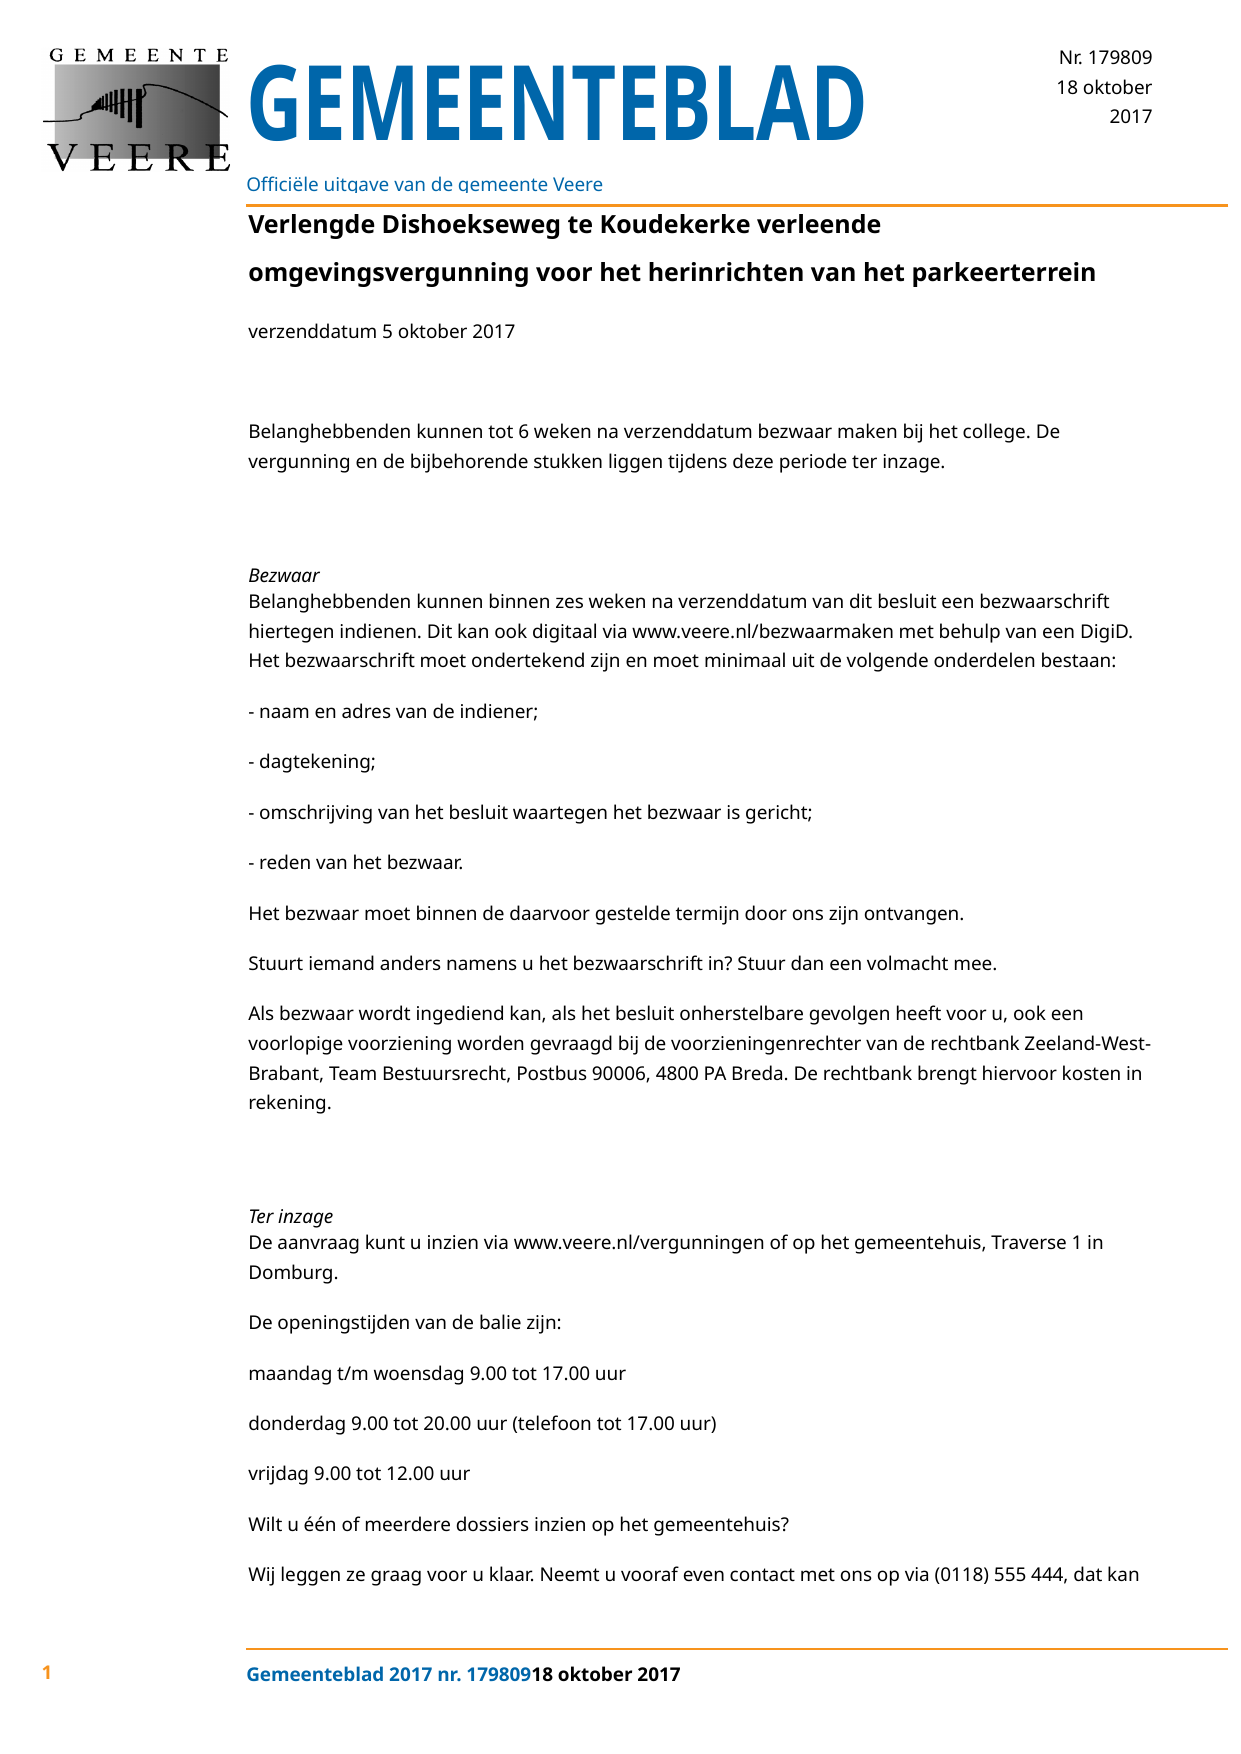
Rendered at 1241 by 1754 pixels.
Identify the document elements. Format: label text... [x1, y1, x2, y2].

text Het bezwaar moet binnen de daarvoor gestelde termijn door ons zijn ontvangen. [248, 900, 1152, 925]
text maandag t/m woensdag 9.00 tot 17.00 uur [248, 1360, 1152, 1386]
text De aanvraag kunt u inzien via www.veere.nl/vergunningen of op het gemeentehuis, Traverse 1 in Domburg. [248, 1229, 1152, 1285]
text Bezwaar [248, 563, 1152, 588]
text verzenddatum 5 oktober 2017 [248, 318, 1152, 344]
text donderdag 9.00 tot 20.00 uur (telefoon tot 17.00 uur) [248, 1410, 1152, 1436]
text Wij leggen ze graag voor u klaar. Neemt u vooraf even contact met ons op via (0118) 555 444, dat kan [248, 1561, 1152, 1587]
picture [41, 47, 231, 172]
text - omschrijving van het besluit waartegen het bezwaar is gericht; [248, 799, 1152, 824]
text - dagtekening; [248, 748, 1152, 774]
text - reden van het bezwaar. [248, 849, 1152, 875]
text Verlengde Dishoekseweg te Koudekerke verleende omgevingsvergunning voor het herinrichten van het parkeerterrein [248, 207, 1152, 288]
text vrijdag 9.00 tot 12.00 uur [248, 1461, 1152, 1486]
text Als bezwaar wordt ingediend kan, als het besluit onherstelbare gevolgen heeft voor u, ook een voorlopige voorziening worden gevraagd bij de voorzieningenrechter van de rechtbank Zeeland-West-Brabant, Team Bestuursrecht, Postbus 90006, 4800 PA Breda. De rechtbank brengt hiervoor kosten in rekening. [248, 1001, 1152, 1115]
text Stuurt iemand anders namens u het bezwaarschrift in? Stuur dan een volmacht mee. [248, 950, 1152, 976]
text Belanghebbenden kunnen binnen zes weken na verzenddatum van dit besluit een bezwaarschrift hiertegen indienen. Dit kan ook digitaal via www.veere.nl/bezwaarmaken met behulp van een DigiD. Het bezwaarschrift moet ondertekend zijn en moet minimaal uit de volgende onderdelen bestaan: [248, 588, 1152, 673]
text - naam en adres van de indiener; [248, 698, 1152, 724]
text Ter inzage [248, 1204, 1152, 1229]
text Belanghebbenden kunnen tot 6 weken na verzenddatum bezwaar maken bij het college. De vergunning en de bijbehorende stukken liggen tijdens deze periode ter inzage. [248, 419, 1152, 474]
text Wilt u één of meerdere dossiers inzien op het gemeentehuis? [248, 1511, 1152, 1537]
text De openingstijden van de balie zijn: [248, 1309, 1152, 1335]
